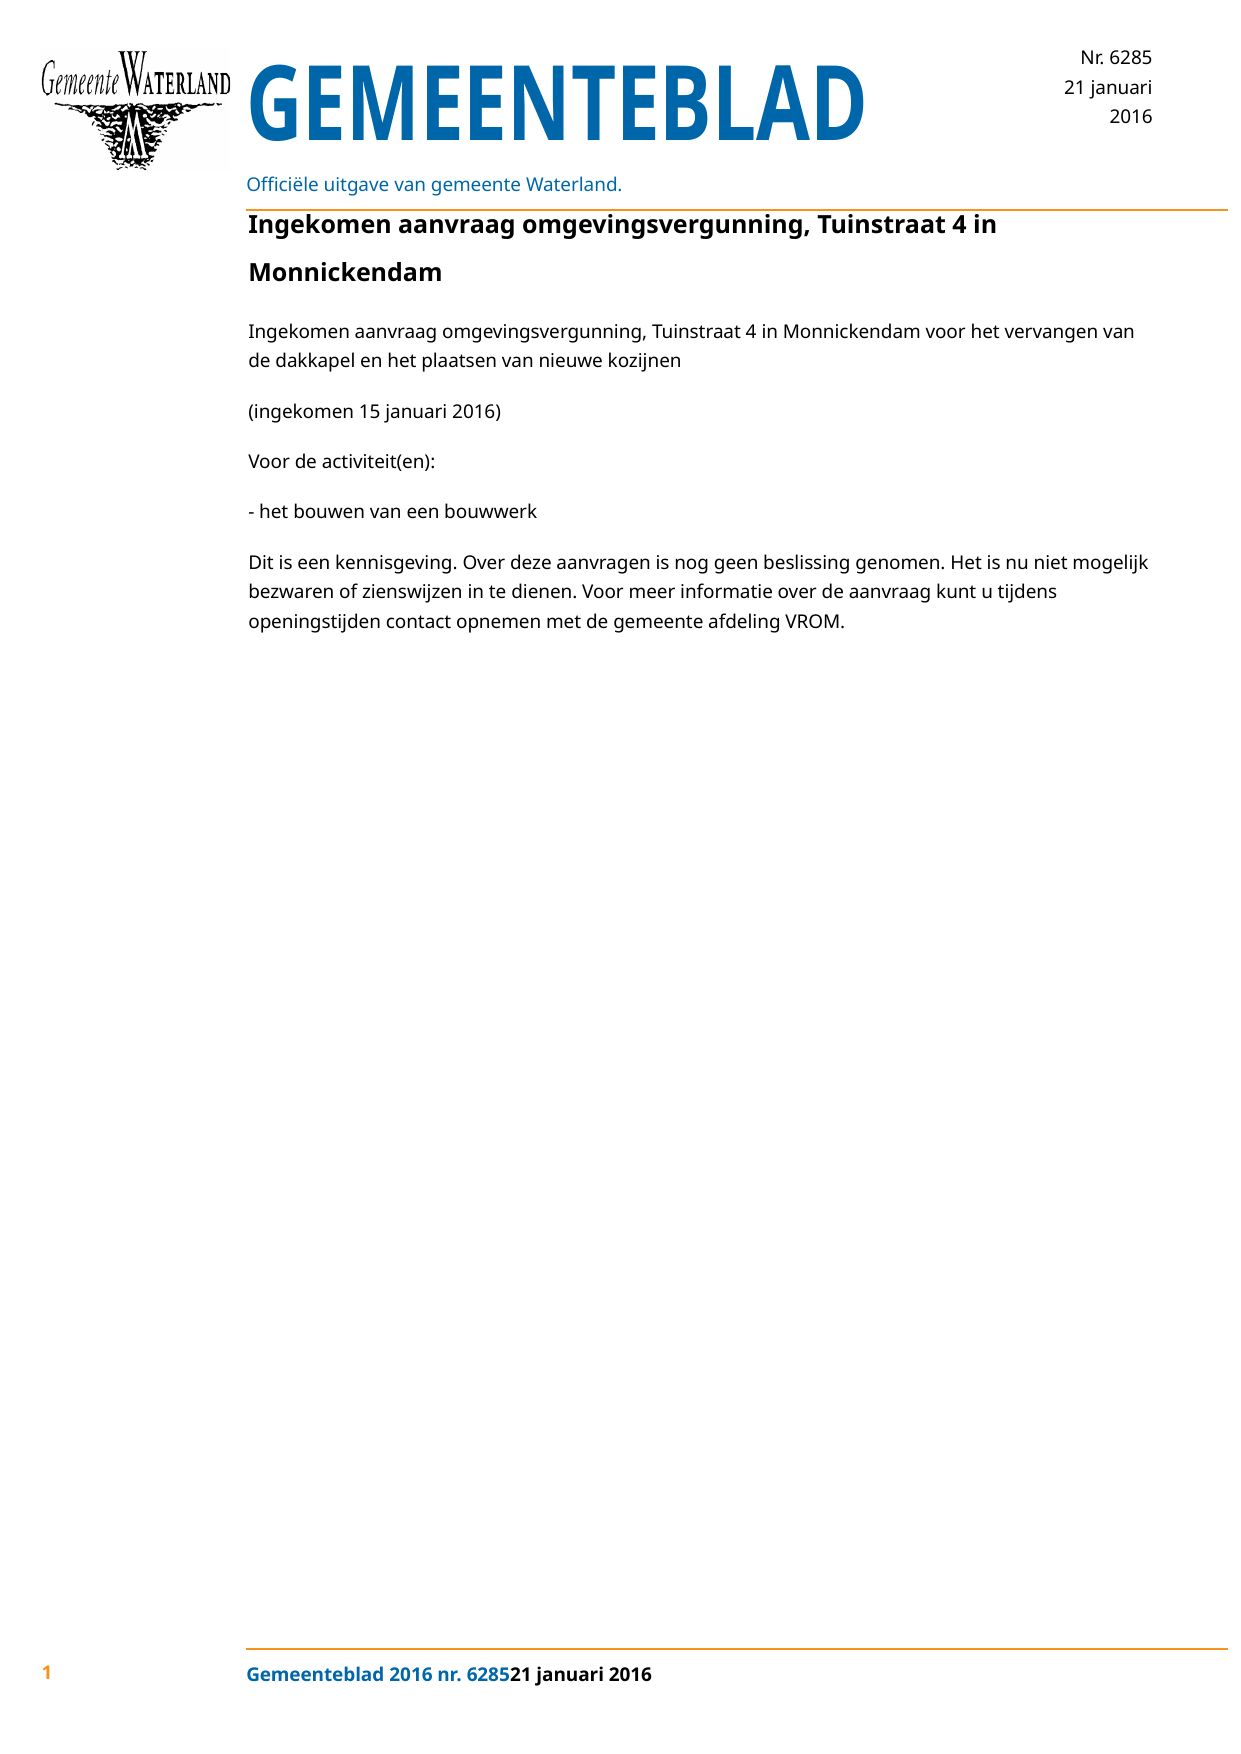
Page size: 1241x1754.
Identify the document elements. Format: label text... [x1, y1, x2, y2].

text (ingekomen 15 januari 2016) [248, 398, 1152, 424]
text Ingekomen aanvraag omgevingsvergunning, Tuinstraat 4 in Monnickendam voor het vervangen van de dakkapel en het plaatsen van nieuwe kozijnen [248, 318, 1152, 373]
text - het bouwen van een bouwwerk [248, 499, 1152, 524]
text Voor de activiteit(en): [248, 448, 1152, 474]
text Ingekomen aanvraag omgevingsvergunning, Tuinstraat 4 in Monnickendam [248, 211, 1152, 288]
text Dit is een kennisgeving. Over deze aanvragen is nog geen beslissing genomen. Het is nu niet mogelijk bezwaren of zienswijzen in te dienen. Voor meer informatie over de aanvraag kunt u tijdens openingstijden contact opnemen met de gemeente afdeling VROM. [248, 549, 1152, 634]
picture [41, 47, 231, 172]
